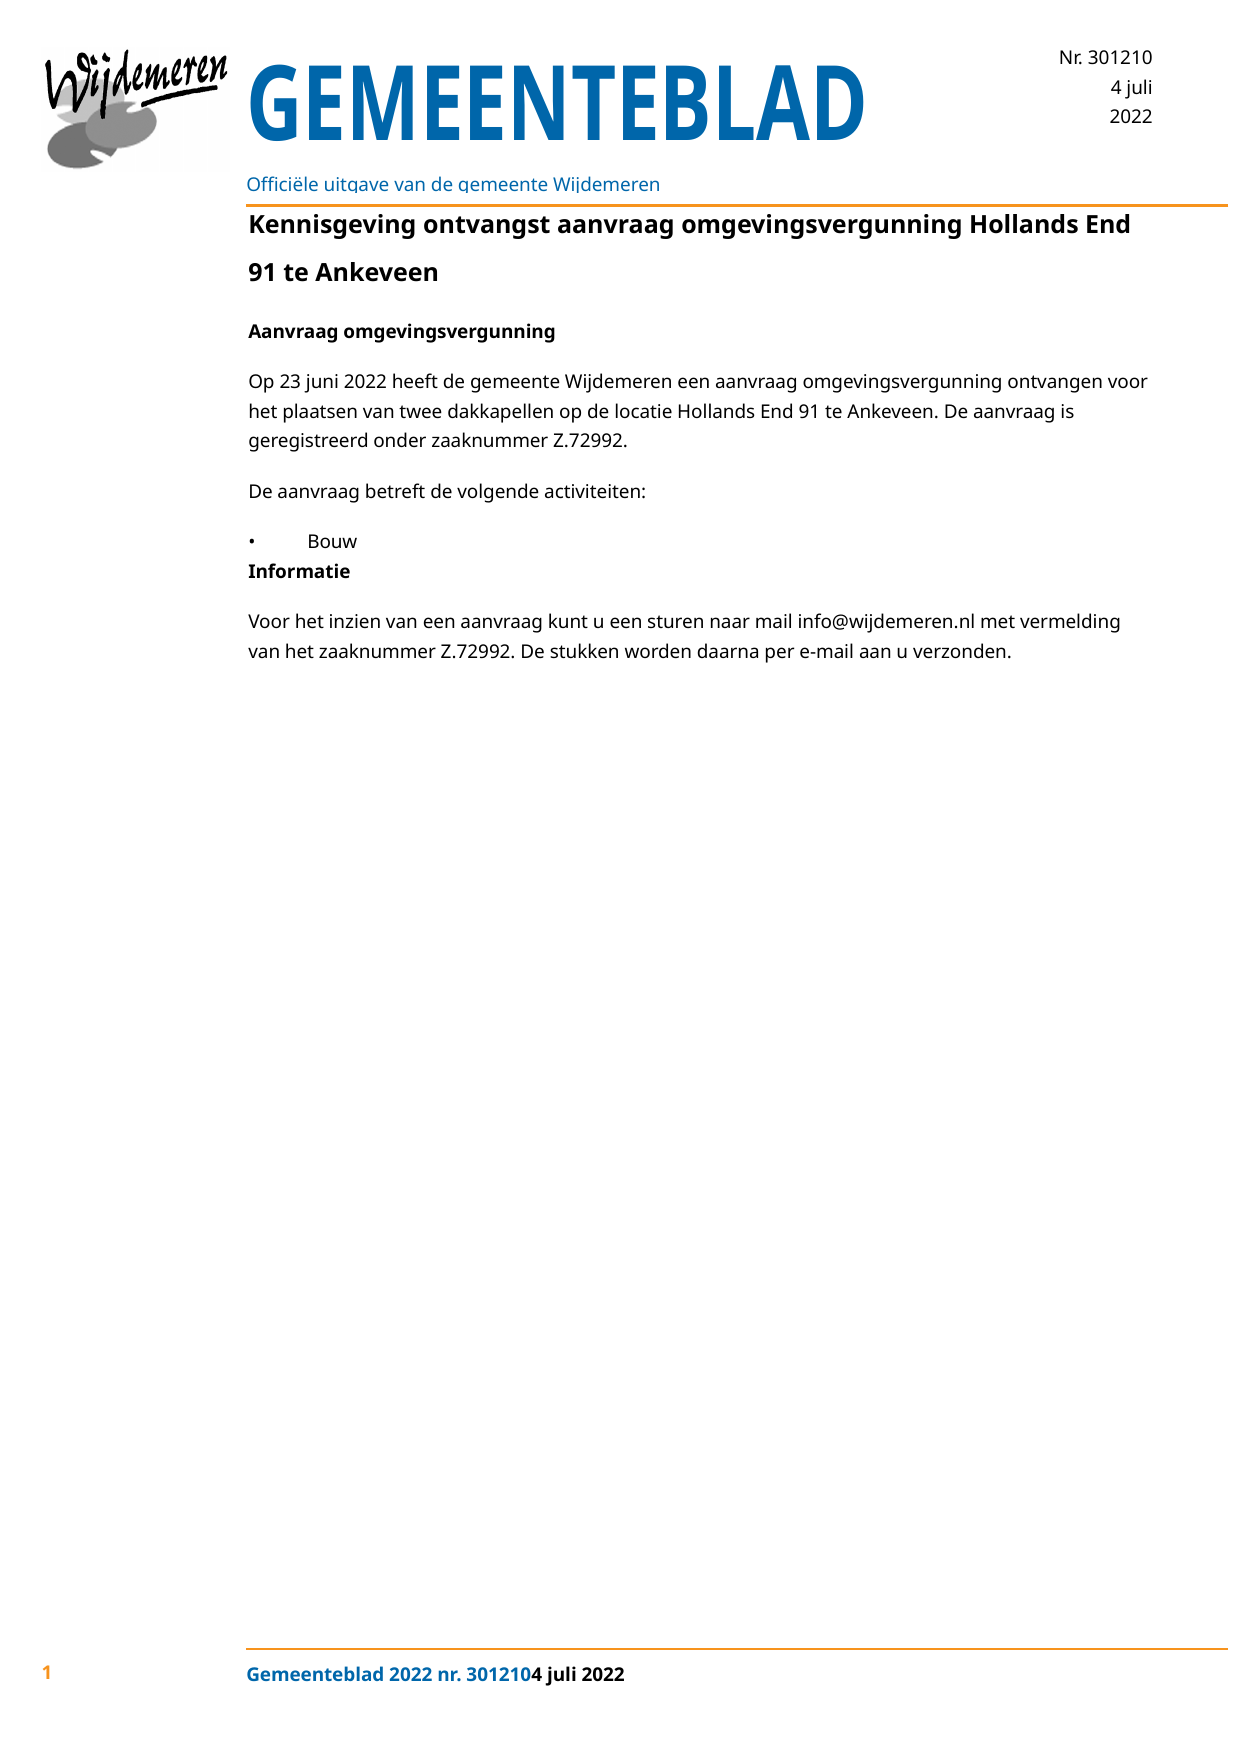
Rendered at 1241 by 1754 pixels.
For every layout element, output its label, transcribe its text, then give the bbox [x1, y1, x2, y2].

text Aanvraag omgevingsvergunning [248, 318, 1152, 344]
text Kennisgeving ontvangst aanvraag omgevingsvergunning Hollands End 91 te Ankeveen [248, 207, 1152, 288]
text Op 23 juni 2022 heeft de gemeente Wijdemeren een aanvraag omgevingsvergunning ontvangen voor het plaatsen van twee dakkapellen op de locatie Hollands End 91 te Ankeveen. De aanvraag is geregistreerd onder zaaknummer Z.72992. [248, 368, 1152, 453]
picture [41, 47, 231, 172]
text De aanvraag betreft de volgende activiteiten: [248, 478, 1152, 504]
text Voor het inzien van een aanvraag kunt u een sturen naar mail info@wijdemeren.nl met vermelding van het zaaknummer Z.72992. De stukken worden daarna per e-mail aan u verzonden. [248, 608, 1152, 664]
list Bouw [248, 528, 1152, 554]
text Informatie [248, 558, 1152, 584]
